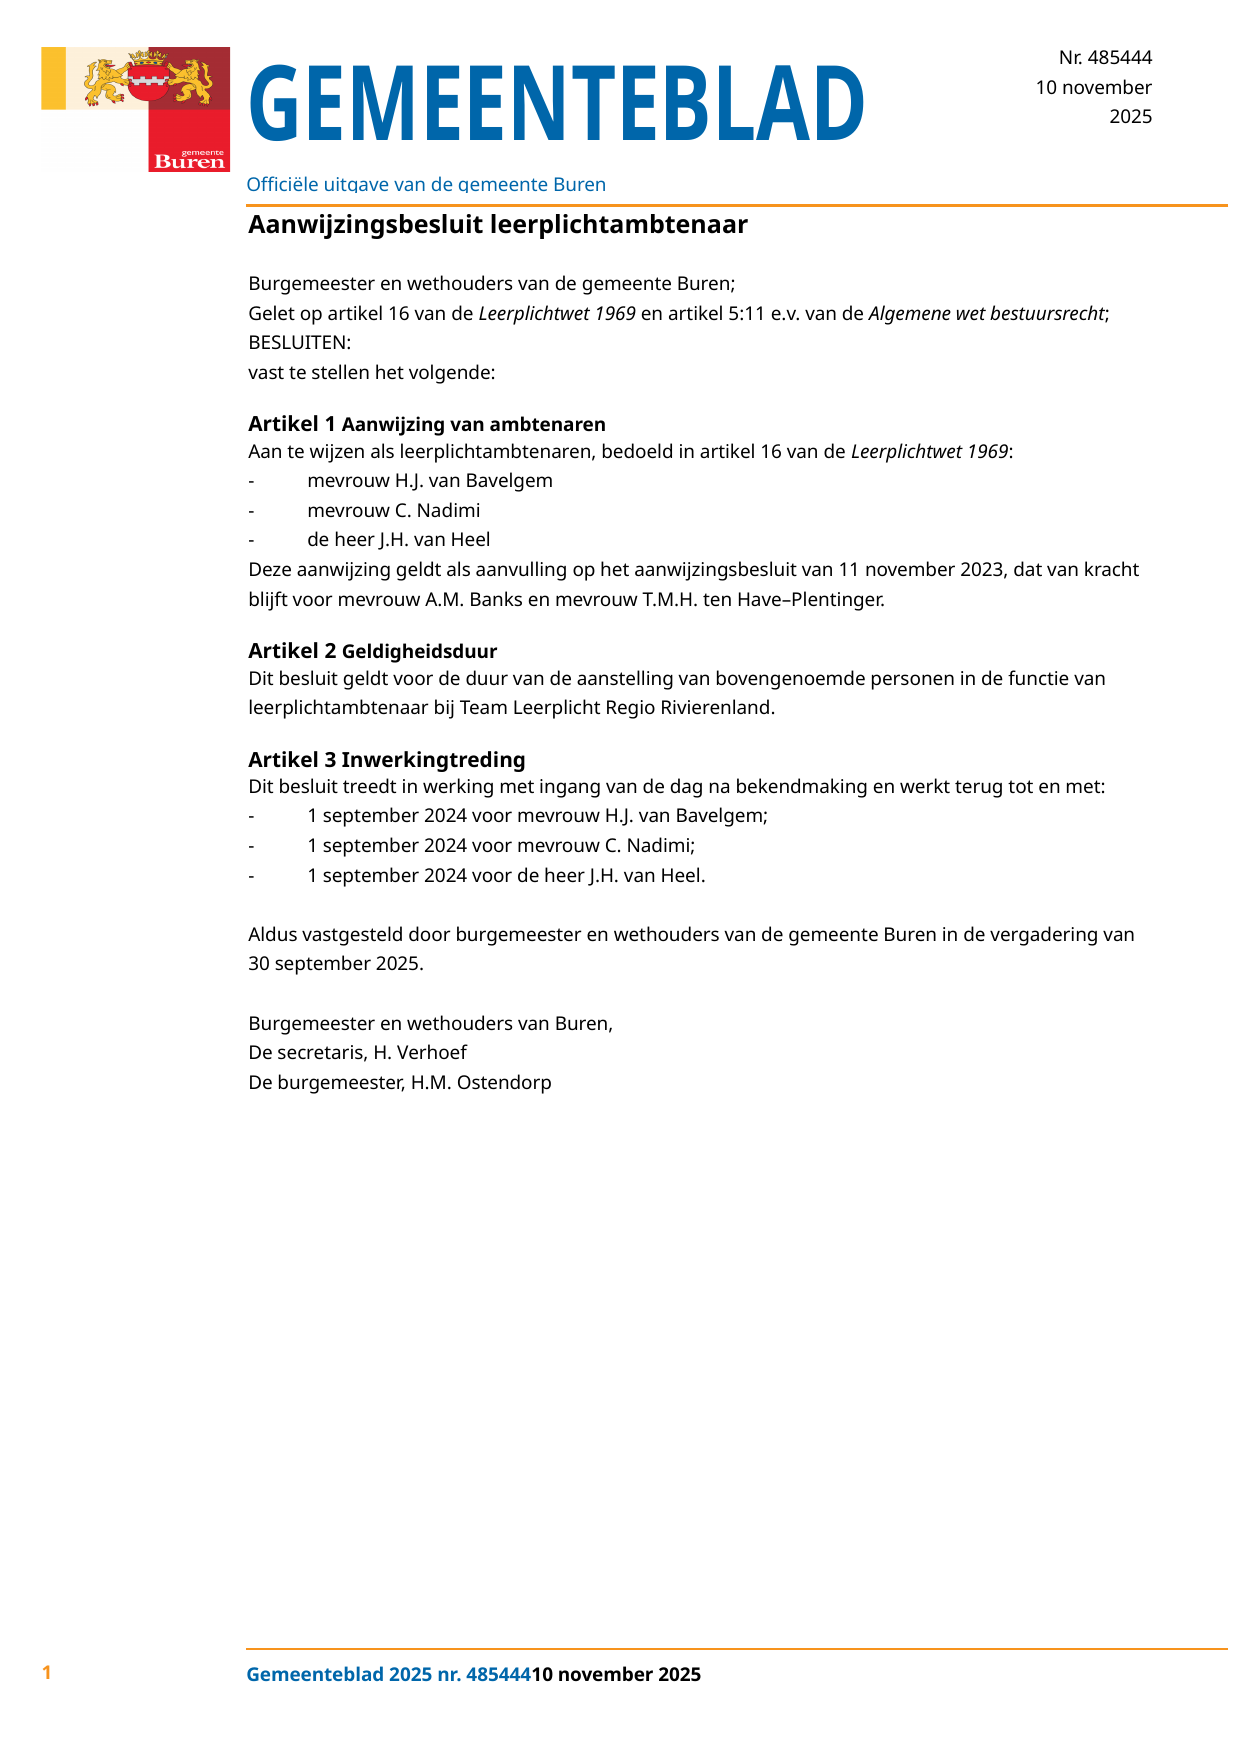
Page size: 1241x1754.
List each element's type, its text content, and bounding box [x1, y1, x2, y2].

text Dit besluit treedt in werking met ingang van de dag na bekendmaking en werkt terug tot en met: [248, 773, 1152, 799]
text Burgemeester en wethouders van de gemeente Buren; [248, 270, 1152, 296]
text Artikel 3 Inwerkingtreding [248, 745, 1152, 773]
list mevrouw C. Nadimi [248, 497, 1152, 523]
list mevrouw H.J. van Bavelgem [248, 467, 1152, 493]
text BESLUITEN: [248, 329, 1152, 355]
text Aanwijzingsbesluit leerplichtambtenaar [248, 207, 1152, 241]
text De secretaris, H. Verhoef [248, 1039, 1152, 1065]
text Aan te wijzen als leerplichtambtenaren, bedoeld in artikel 16 van de Leerplichtwet 1969: [248, 438, 1152, 464]
list 1 september 2024 voor mevrouw H.J. van Bavelgem; [248, 803, 1152, 828]
text De burgemeester, H.M. Ostendorp [248, 1069, 1152, 1095]
list 1 september 2024 voor mevrouw C. Nadimi; [248, 832, 1152, 858]
text Artikel 1 Aanwijzing van ambtenaren [248, 409, 1152, 438]
text vast te stellen het volgende: [248, 359, 1152, 385]
text Burgemeester en wethouders van Buren, [248, 1010, 1152, 1036]
picture [41, 47, 231, 172]
text Dit besluit geldt voor de duur van de aanstelling van bovengenoemde personen in de functie van leerplichtambtenaar bij Team Leerplicht Regio Rivierenland. [248, 665, 1152, 720]
text Aldus vastgesteld door burgemeester en wethouders van de gemeente Buren in de vergadering van 30 september 2025. [248, 921, 1152, 976]
list de heer J.H. van Heel [248, 527, 1152, 552]
text Deze aanwijzing geldt als aanvulling op het aanwijzingsbesluit van 11 november 2023, dat van kracht blijft voor mevrouw A.M. Banks en mevrouw T.M.H. ten Have–Plentinger. [248, 556, 1152, 612]
list 1 september 2024 voor de heer J.H. van Heel. [248, 862, 1152, 888]
text Gelet op artikel 16 van de Leerplichtwet 1969 en artikel 5:11 e.v. van de Algemene wet bestuursrecht; [248, 300, 1152, 326]
text Artikel 2 Geldigheidsduur [248, 636, 1152, 665]
